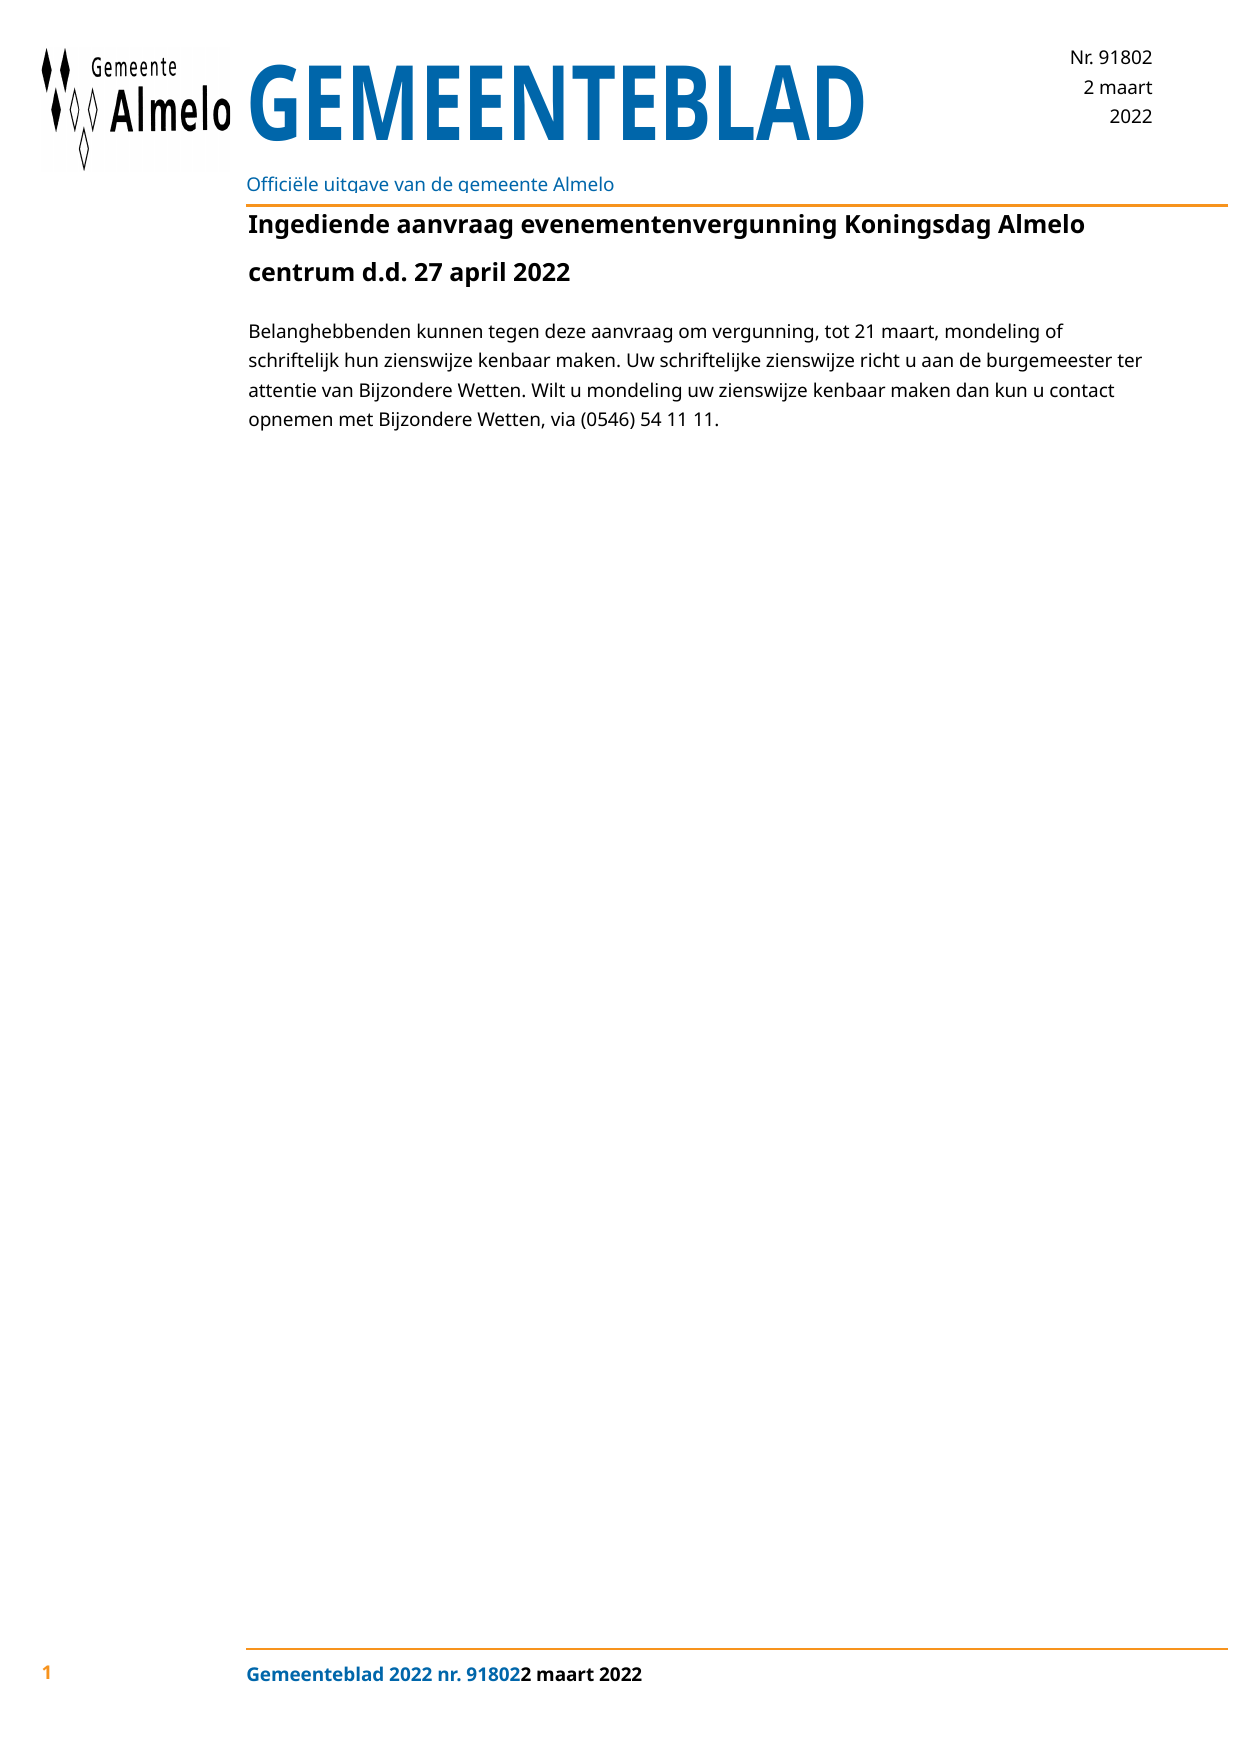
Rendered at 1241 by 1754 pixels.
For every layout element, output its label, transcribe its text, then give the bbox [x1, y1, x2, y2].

text Ingediende aanvraag evenementenvergunning Koningsdag Almelo centrum d.d. 27 april 2022 [248, 207, 1152, 288]
picture [41, 47, 231, 172]
text Belanghebbenden kunnen tegen deze aanvraag om vergunning, tot 21 maart, mondeling of schriftelijk hun zienswijze kenbaar maken. Uw schriftelijke zienswijze richt u aan de burgemeester ter attentie van Bijzondere Wetten. Wilt u mondeling uw zienswijze kenbaar maken dan kun u contact opnemen met Bijzondere Wetten, via (0546) 54 11 11. [248, 318, 1152, 432]
